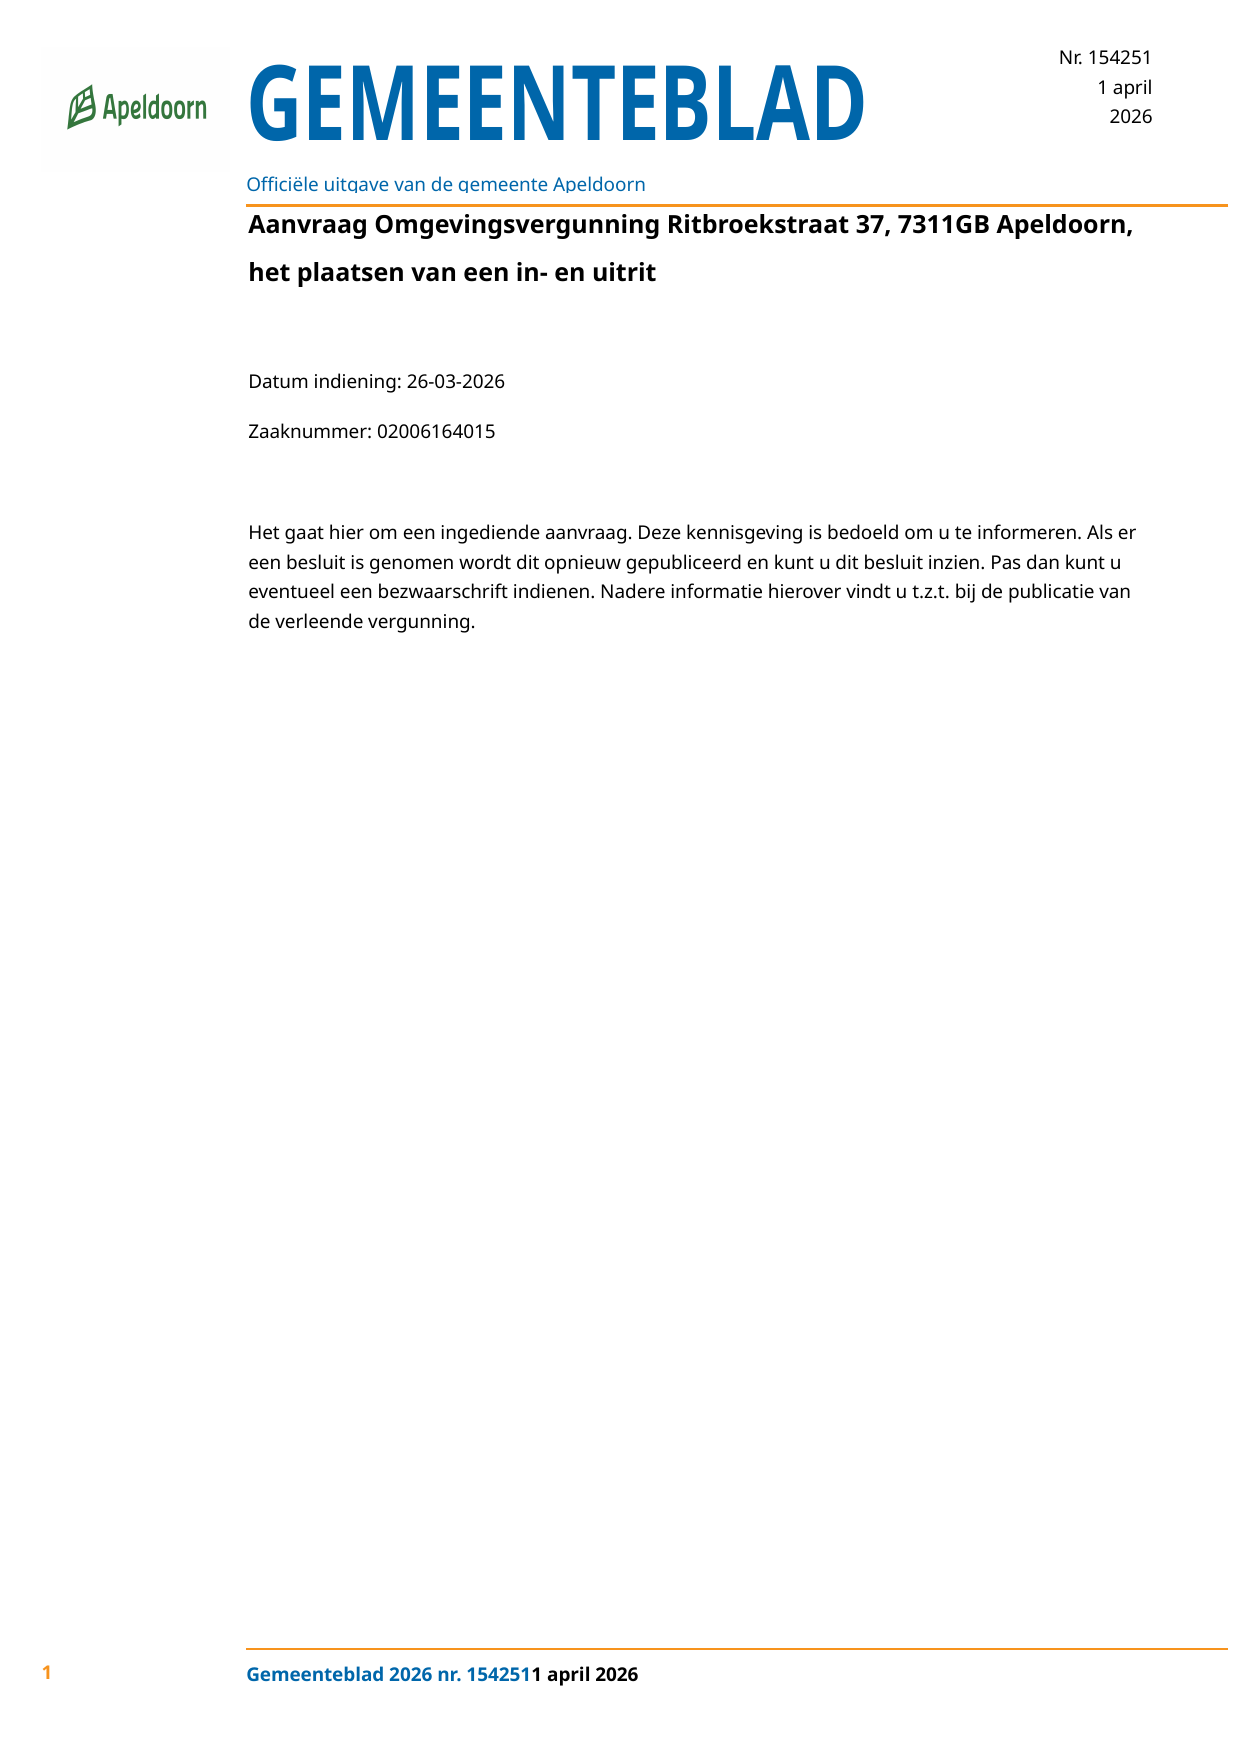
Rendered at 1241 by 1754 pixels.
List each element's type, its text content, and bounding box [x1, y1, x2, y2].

text Het gaat hier om een ingediende aanvraag. Deze kennisgeving is bedoeld om u te informeren. Als er een besluit is genomen wordt dit opnieuw gepubliceerd en kunt u dit besluit inzien. Pas dan kunt u eventueel een bezwaarschrift indienen. Nadere informatie hierover vindt u t.z.t. bij de publicatie van de verleende vergunning. [248, 519, 1152, 634]
text Zaaknummer: 02006164015 [248, 419, 1152, 444]
picture [41, 47, 231, 172]
text Datum indiening: 26-03-2026 [248, 368, 1152, 394]
text Aanvraag Omgevingsvergunning Ritbroekstraat 37, 7311GB Apeldoorn, het plaatsen van een in- en uitrit [248, 207, 1152, 288]
